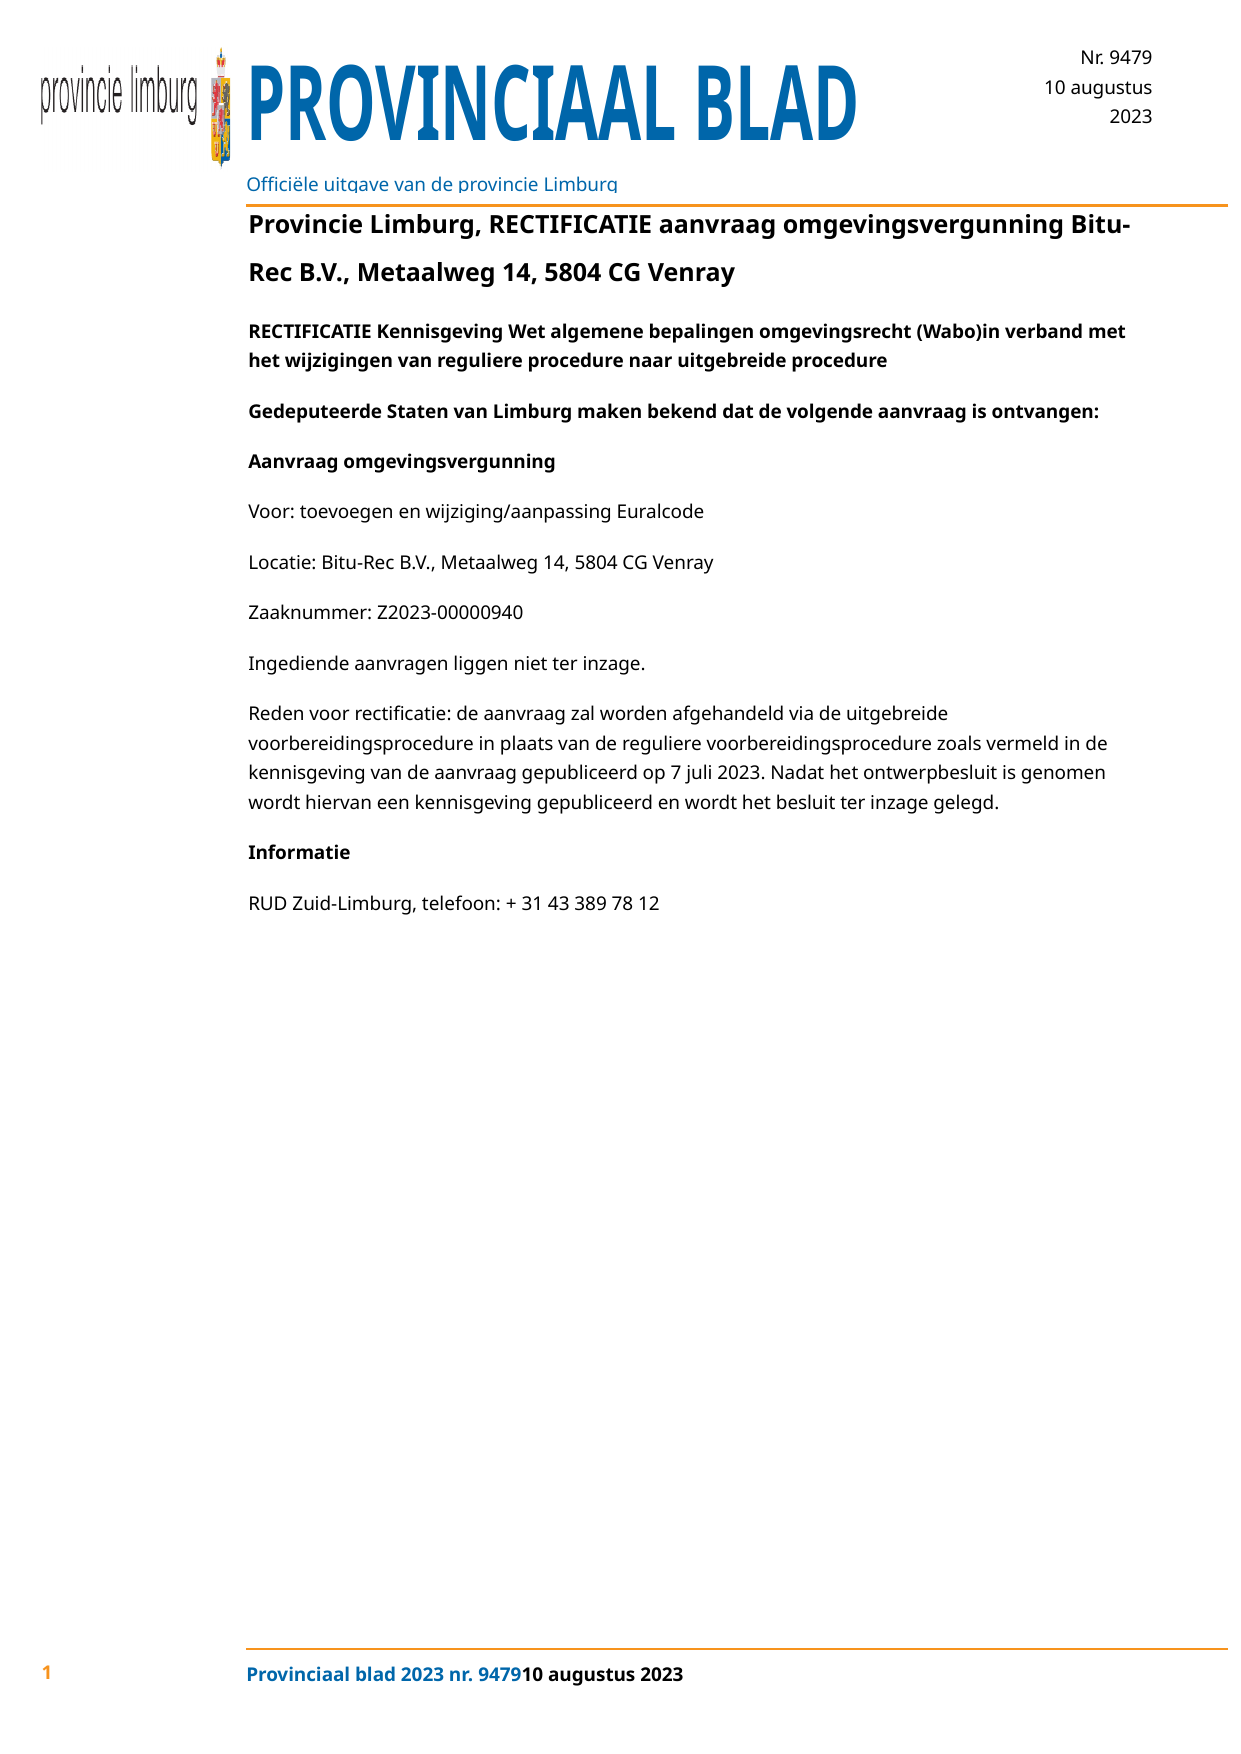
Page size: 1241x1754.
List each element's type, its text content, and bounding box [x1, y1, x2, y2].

text Ingediende aanvragen liggen niet ter inzage. [248, 650, 1152, 676]
text Aanvraag omgevingsvergunning [248, 448, 1152, 474]
text Gedeputeerde Staten van Limburg maken bekend dat de volgende aanvraag is ontvangen: [248, 398, 1152, 424]
text RUD Zuid-Limburg, telefoon: + 31 43 389 78 12 [248, 890, 1152, 916]
text Provincie Limburg, RECTIFICATIE aanvraag omgevingsvergunning Bitu-Rec B.V., Metaalweg 14, 5804 CG Venray [248, 207, 1152, 288]
text Zaaknummer: Z2023-00000940 [248, 599, 1152, 625]
picture [41, 47, 231, 172]
text Reden voor rectificatie: de aanvraag zal worden afgehandeld via de uitgebreide voorbereidingsprocedure in plaats van de reguliere voorbereidingsprocedure zoals vermeld in de kennisgeving van de aanvraag gepubliceerd op 7 juli 2023. Nadat het ontwerpbesluit is genomen wordt hiervan een kennisgeving gepubliceerd en wordt het besluit ter inzage gelegd. [248, 700, 1152, 815]
text Voor: toevoegen en wijziging/aanpassing Euralcode [248, 499, 1152, 524]
text Informatie [248, 839, 1152, 865]
text Locatie: Bitu-Rec B.V., Metaalweg 14, 5804 CG Venray [248, 549, 1152, 575]
text RECTIFICATIE Kennisgeving Wet algemene bepalingen omgevingsrecht (Wabo)in verband met het wijzigingen van reguliere procedure naar uitgebreide procedure [248, 318, 1152, 373]
